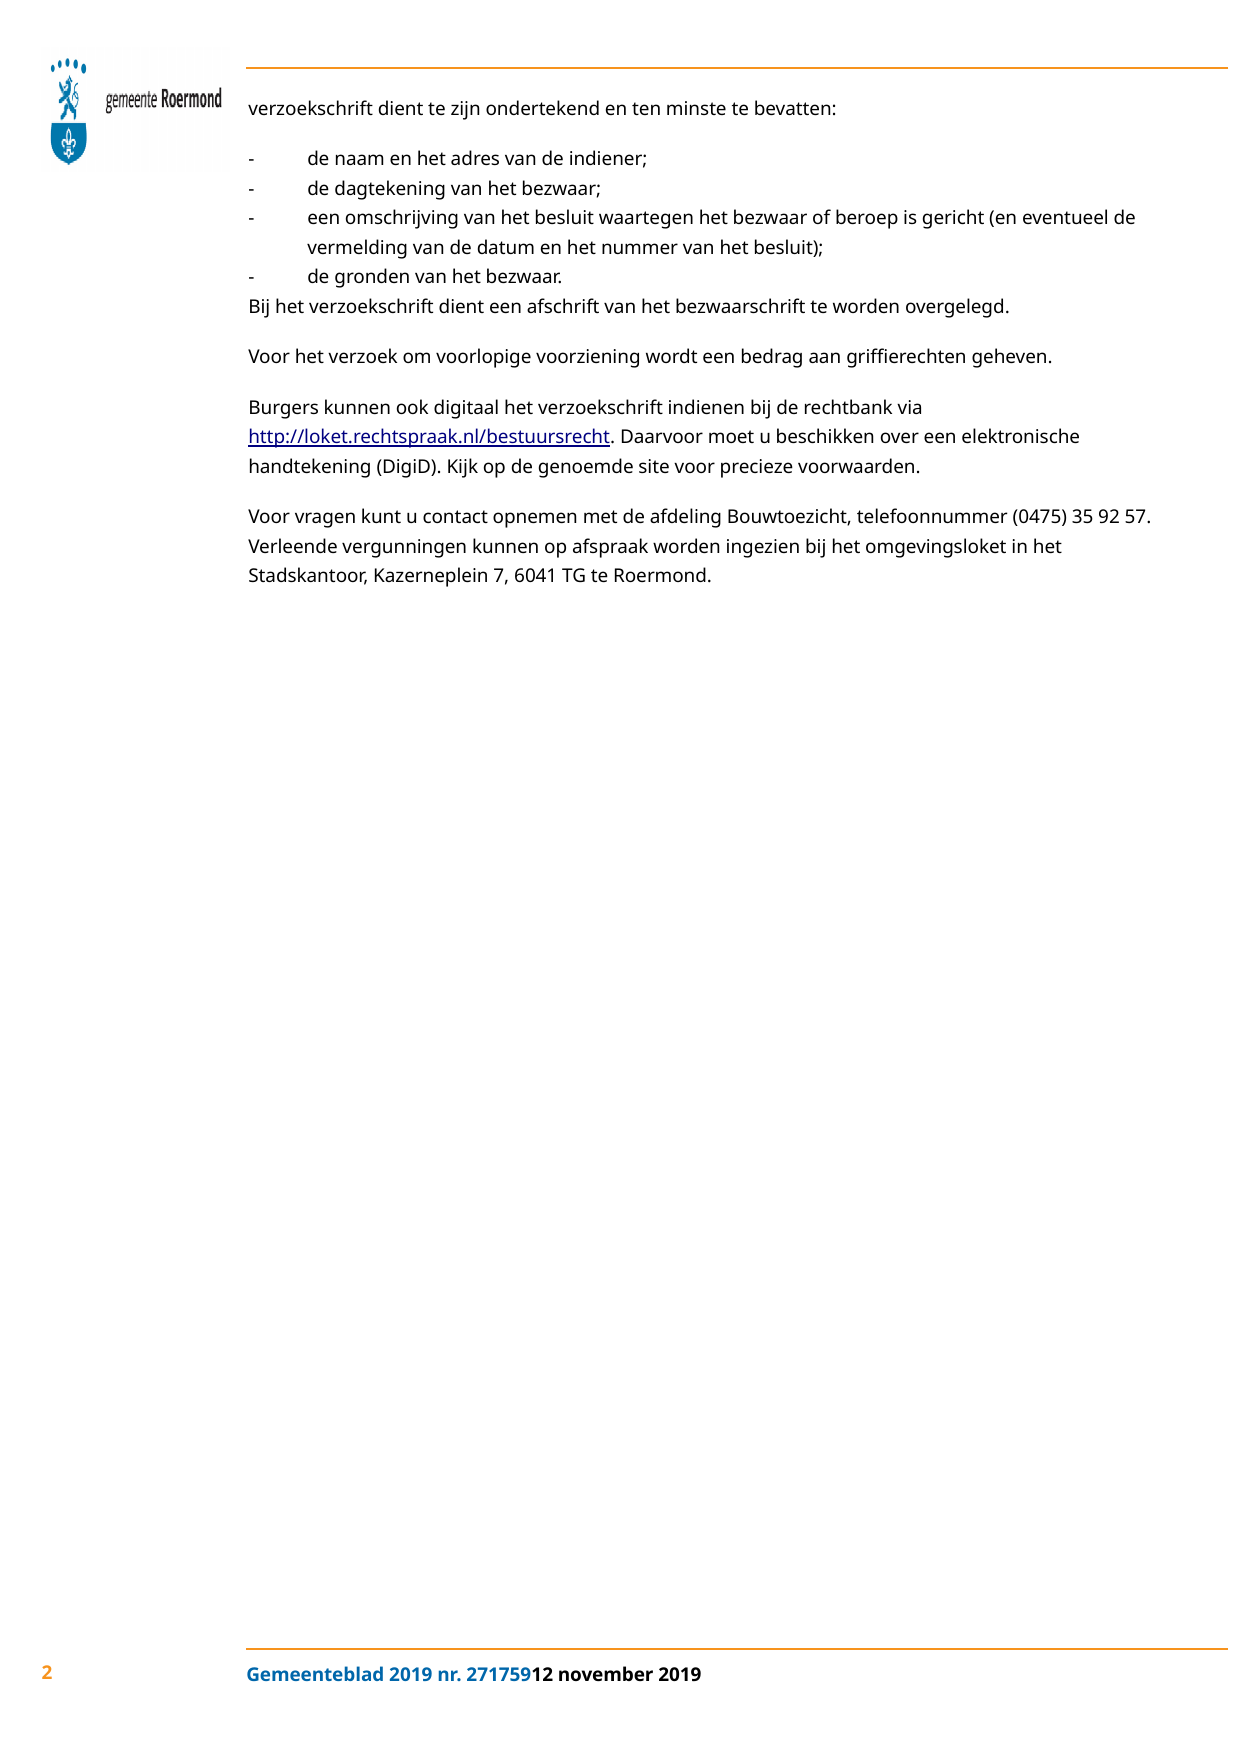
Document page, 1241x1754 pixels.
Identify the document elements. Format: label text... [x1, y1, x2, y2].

text Voor het verzoek om voorlopige voorziening wordt een bedrag aan griffierechten geheven. [248, 343, 1152, 369]
list de dagtekening van het bezwaar; [248, 175, 1152, 201]
text Burgers kunnen ook digitaal het verzoekschrift indienen bij de rechtbank via http://loket.rechtspraak.nl/bestuursrecht. Daarvoor moet u beschikken over een elektronische handtekening (DigiD). Kijk op de genoemde site voor precieze voorwaarden. [248, 394, 1152, 479]
list een omschrijving van het besluit waartegen het bezwaar of beroep is gericht (en eventueel de vermelding van de datum en het nummer van het besluit); [248, 204, 1152, 260]
text verzoekschrift dient te zijn ondertekend en ten minste te bevatten: [248, 95, 1152, 121]
text Voor vragen kunt u contact opnemen met de afdeling Bouwtoezicht, telefoonnummer (0475) 35 92 57. Verleende vergunningen kunnen op afspraak worden ingezien bij het omgevingsloket in het Stadskantoor, Kazerneplein 7, 6041 TG te Roermond. [248, 503, 1152, 588]
list de gronden van het bezwaar. [248, 263, 1152, 289]
text Bij het verzoekschrift dient een afschrift van het bezwaarschrift te worden overgelegd. [248, 293, 1152, 319]
list de naam en het adres van de indiener; [248, 145, 1152, 171]
picture [41, 47, 231, 172]
